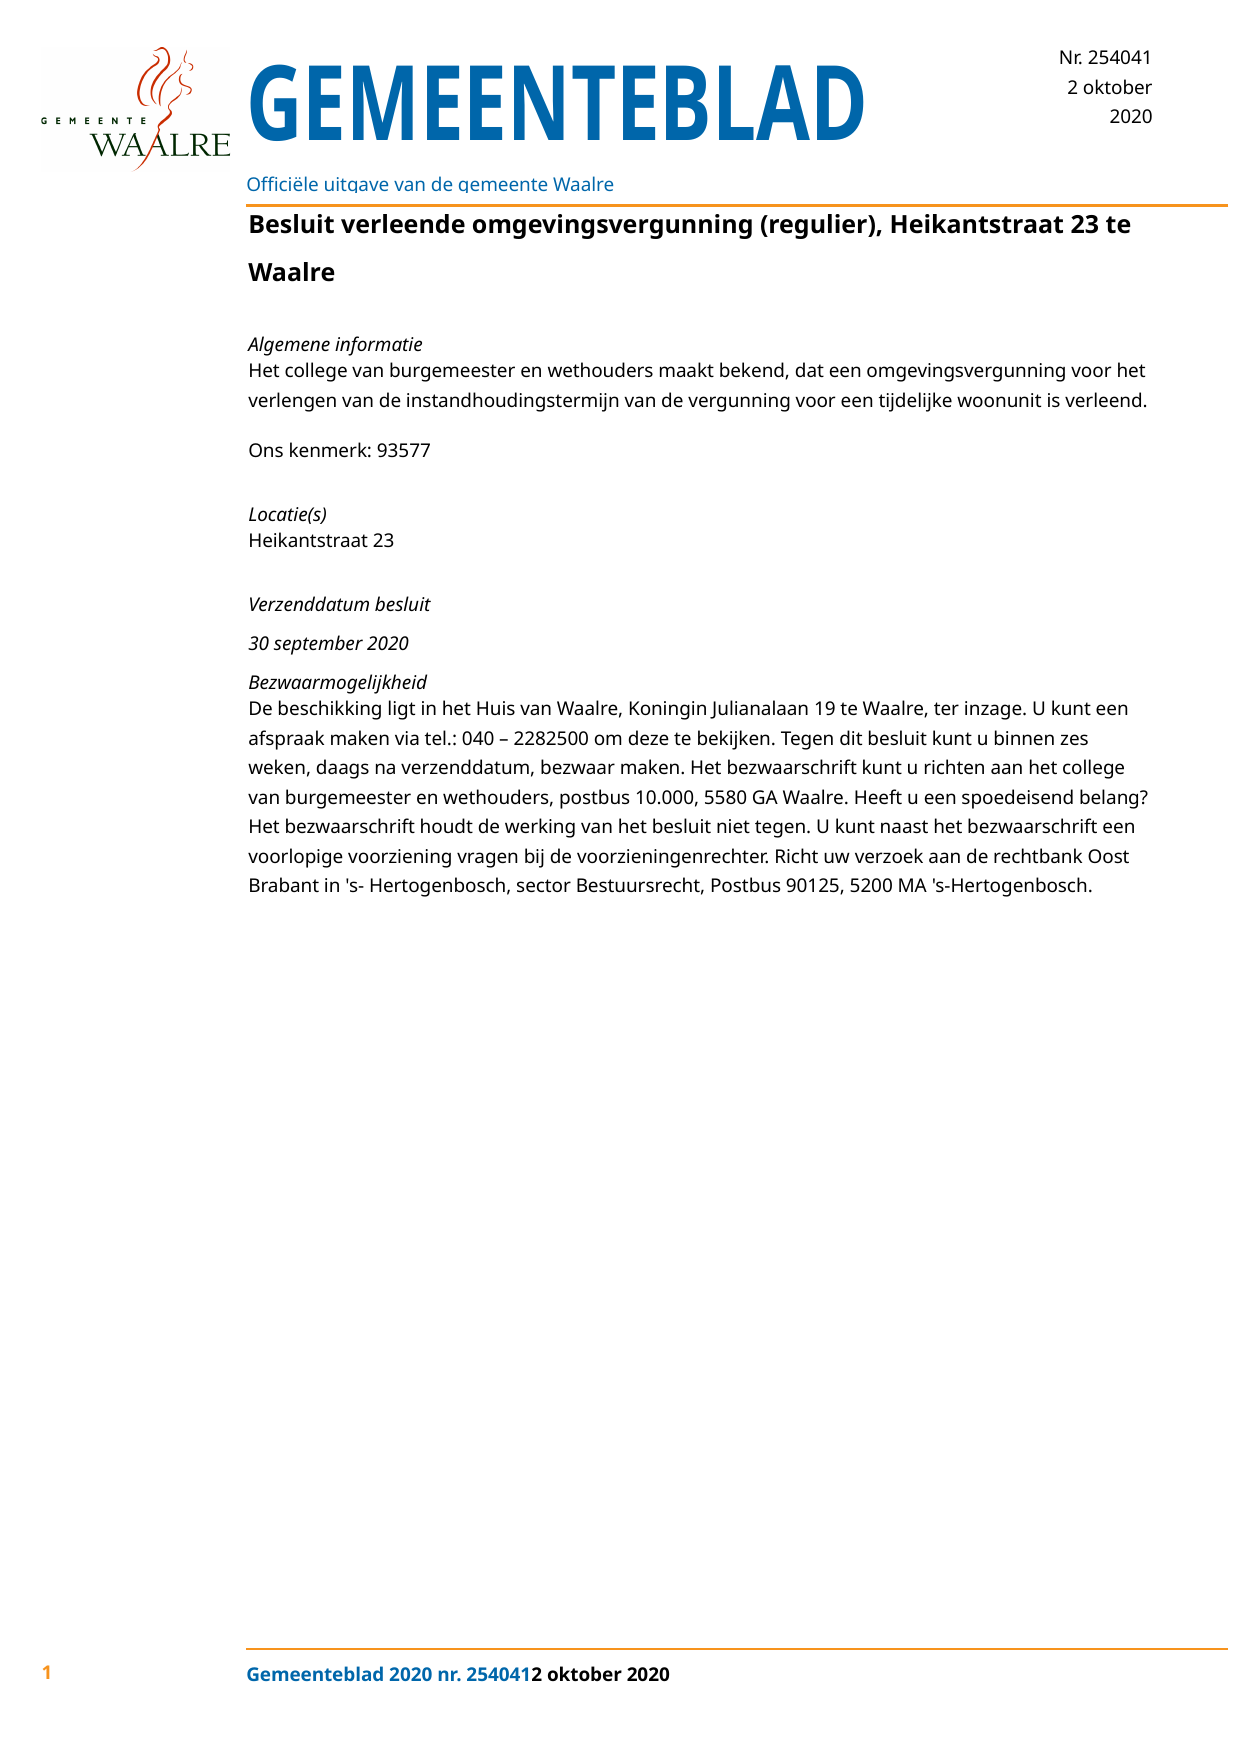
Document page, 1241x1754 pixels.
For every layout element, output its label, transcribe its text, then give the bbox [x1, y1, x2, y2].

text Verzenddatum besluit [248, 591, 1152, 617]
picture [41, 47, 231, 172]
text De beschikking ligt in het Huis van Waalre, Koningin Julianalaan 19 te Waalre, ter inzage. U kunt een afspraak maken via tel.: 040 – 2282500 om deze te bekijken. Tegen dit besluit kunt u binnen zes weken, daags na verzenddatum, bezwaar maken. Het bezwaarschrift kunt u richten aan het college van burgemeester en wethouders, postbus 10.000, 5580 GA Waalre. Heeft u een spoedeisend belang? Het bezwaarschrift houdt de werking van het besluit niet tegen. U kunt naast het bezwaarschrift een voorlopige voorziening vragen bij de voorzieningenrechter. Richt uw verzoek aan de rechtbank Oost Brabant in 's- Hertogenbosch, sector Bestuursrecht, Postbus 90125, 5200 MA 's-Hertogenbosch. [248, 695, 1152, 898]
text Algemene informatie [248, 331, 1152, 357]
text Heikantstraat 23 [248, 527, 1152, 553]
text 30 september 2020 [248, 630, 1152, 656]
text Bezwaarmogelijkheid [248, 669, 1152, 695]
text Ons kenmerk: 93577 [248, 437, 1152, 463]
text Locatie(s) [248, 501, 1152, 527]
text Het college van burgemeester en wethouders maakt bekend, dat een omgevingsvergunning voor het verlengen van de instandhoudingstermijn van de vergunning voor een tijdelijke woonunit is verleend. [248, 357, 1152, 412]
text Besluit verleende omgevingsvergunning (regulier), Heikantstraat 23 te Waalre [248, 207, 1152, 288]
